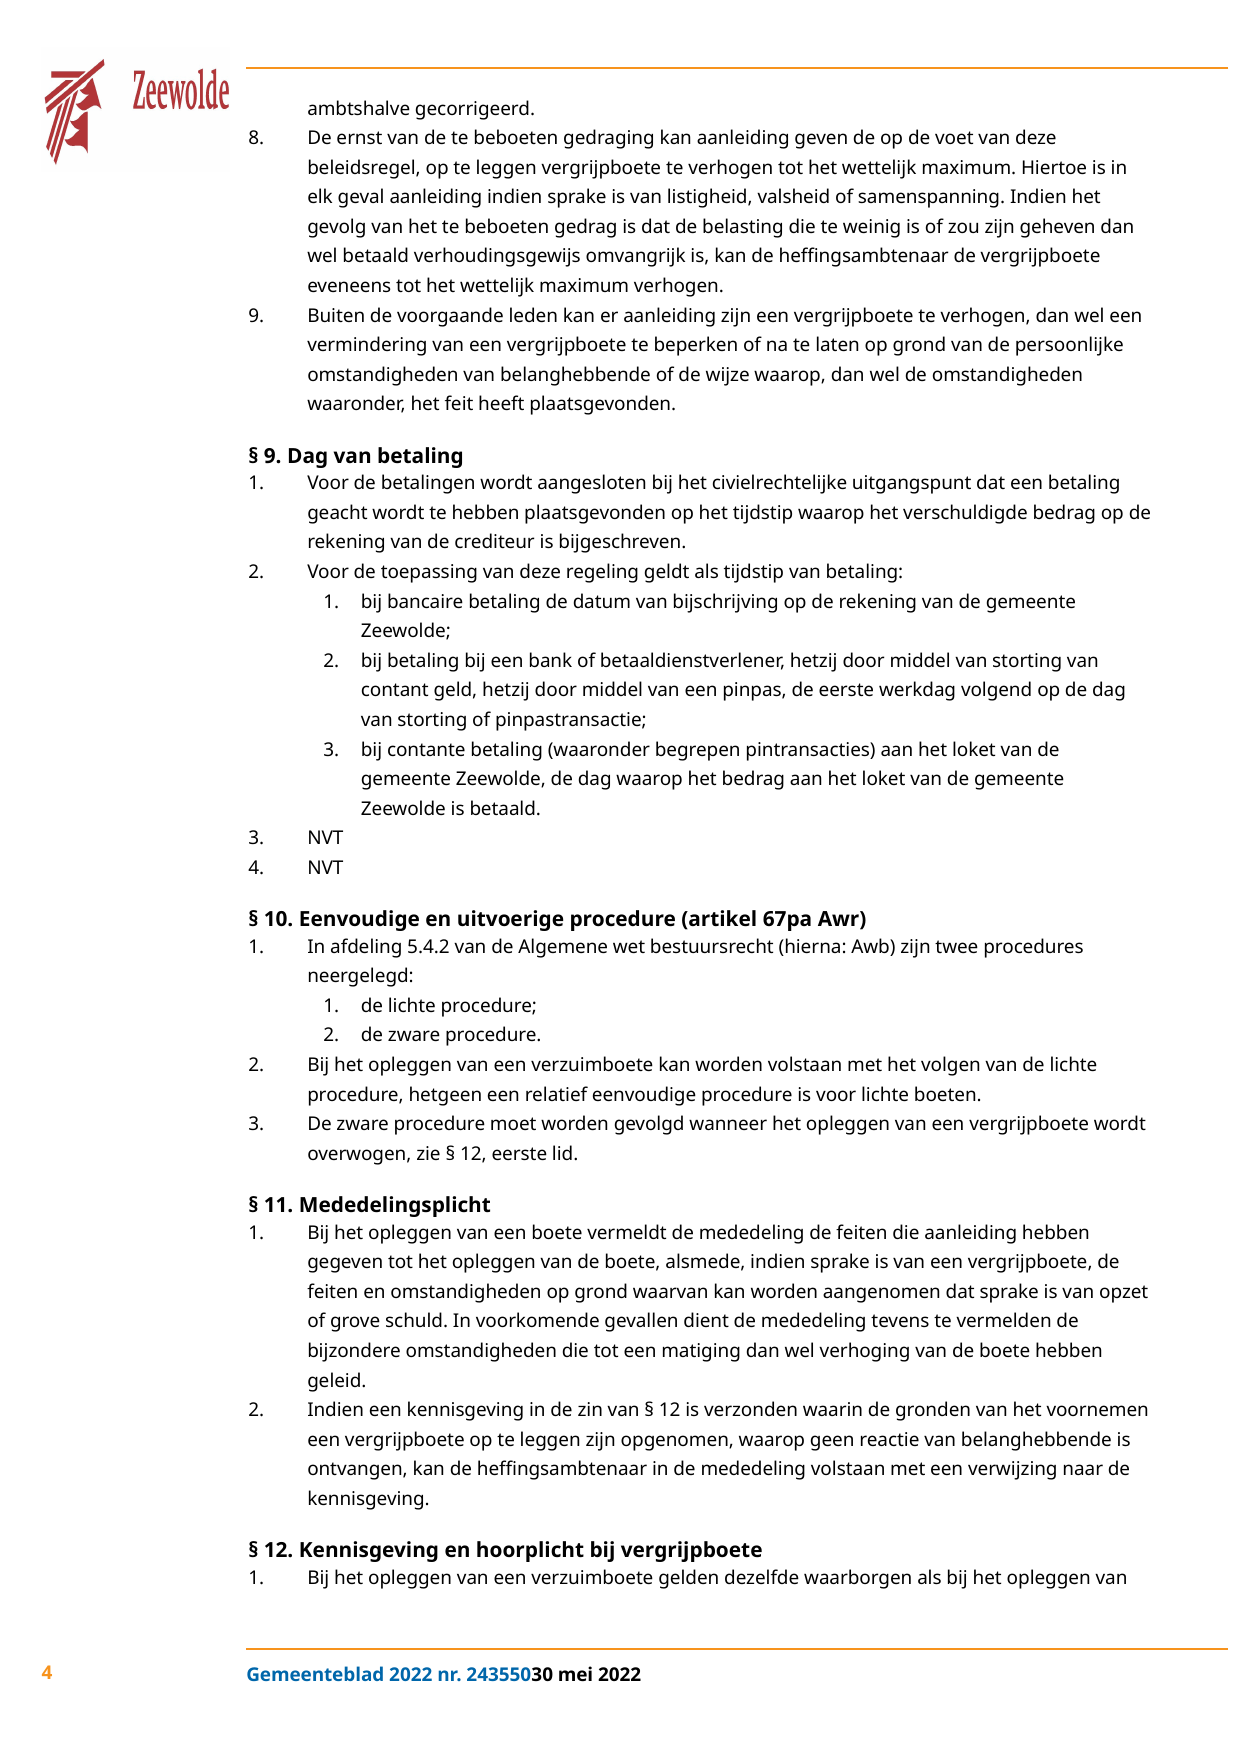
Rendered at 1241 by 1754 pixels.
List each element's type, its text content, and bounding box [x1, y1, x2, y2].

list de lichte procedure; [323, 992, 1152, 1018]
list Voor de toepassing van deze regeling geldt als tijdstip van betaling: [248, 558, 1152, 584]
list bij betaling bij een bank of betaaldienstverlener, hetzij door middel van storting van contant geld, hetzij door middel van een pinpas, de eerste werkdag volgend op de dag van storting of pinpastransactie; [323, 647, 1152, 732]
list Indien een kennisgeving in de zin van § 12 is verzonden waarin de gronden van het voornemen een vergrijpboete op te leggen zijn opgenomen, waarop geen reactie van belanghebbende is ontvangen, kan de heffingsambtenaar in de mededeling volstaan met een verwijzing naar de kennisgeving. [248, 1396, 1152, 1511]
list Voor de betalingen wordt aangesloten bij het civielrechtelijke uitgangspunt dat een betaling geacht wordt te hebben plaatsgevonden op het tijdstip waarop het verschuldigde bedrag op de rekening van de crediteur is bijgeschreven. [248, 469, 1152, 554]
list NVT [248, 854, 1152, 880]
list Bij het opleggen van een boete vermeldt de mededeling de feiten die aanleiding hebben gegeven tot het opleggen van de boete, alsmede, indien sprake is van een vergrijpboete, de feiten en omstandigheden op grond waarvan kan worden aangenomen dat sprake is van opzet of grove schuld. In voorkomende gevallen dient de mededeling tevens te vermelden de bijzondere omstandigheden die tot een matiging dan wel verhoging van de boete hebben geleid. [248, 1219, 1152, 1392]
list ambtshalve gecorrigeerd. [248, 95, 1152, 121]
text § 10. Eenvoudige en uitvoerige procedure (artikel 67pa Awr) [248, 904, 1152, 933]
picture [41, 47, 231, 172]
list NVT [248, 824, 1152, 850]
list De ernst van de te beboeten gedraging kan aanleiding geven de op de voet van deze beleidsregel, op te leggen vergrijpboete te verhogen tot het wettelijk maximum. Hiertoe is in elk geval aanleiding indien sprake is van listigheid, valsheid of samenspanning. Indien het gevolg van het te beboeten gedrag is dat de belasting die te weinig is of zou zijn geheven dan wel betaald verhoudingsgewijs omvangrijk is, kan de heffingsambtenaar de vergrijpboete eveneens tot het wettelijk maximum verhogen. [248, 124, 1152, 298]
list de zware procedure. [323, 1022, 1152, 1047]
list De zware procedure moet worden gevolgd wanneer het opleggen van een vergrijpboete wordt overwogen, zie § 12, eerste lid. [248, 1110, 1152, 1166]
text § 11. Mededelingsplicht [248, 1190, 1152, 1219]
text § 12. Kennisgeving en hoorplicht bij vergrijpboete [248, 1536, 1152, 1564]
list bij bancaire betaling de datum van bijschrijving op de rekening van de gemeente Zeewolde; [323, 588, 1152, 643]
list Bij het opleggen van een verzuimboete kan worden volstaan met het volgen van de lichte procedure, hetgeen een relatief eenvoudige procedure is voor lichte boeten. [248, 1051, 1152, 1107]
list In afdeling 5.4.2 van de Algemene wet bestuursrecht (hierna: Awb) zijn twee procedures neergelegd: [248, 933, 1152, 988]
list Buiten de voorgaande leden kan er aanleiding zijn een vergrijpboete te verhogen, dan wel een vermindering van een vergrijpboete te beperken of na te laten op grond van de persoonlijke omstandigheden van belanghebbende of de wijze waarop, dan wel de omstandigheden waaronder, het feit heeft plaatsgevonden. [248, 302, 1152, 416]
list bij contante betaling (waaronder begrepen pintransacties) aan het loket van de gemeente Zeewolde, de dag waarop het bedrag aan het loket van de gemeente Zeewolde is betaald. [323, 736, 1152, 821]
text § 9. Dag van betaling [248, 441, 1152, 469]
list Bij het opleggen van een verzuimboete gelden dezelfde waarborgen als bij het opleggen van [248, 1564, 1152, 1590]
